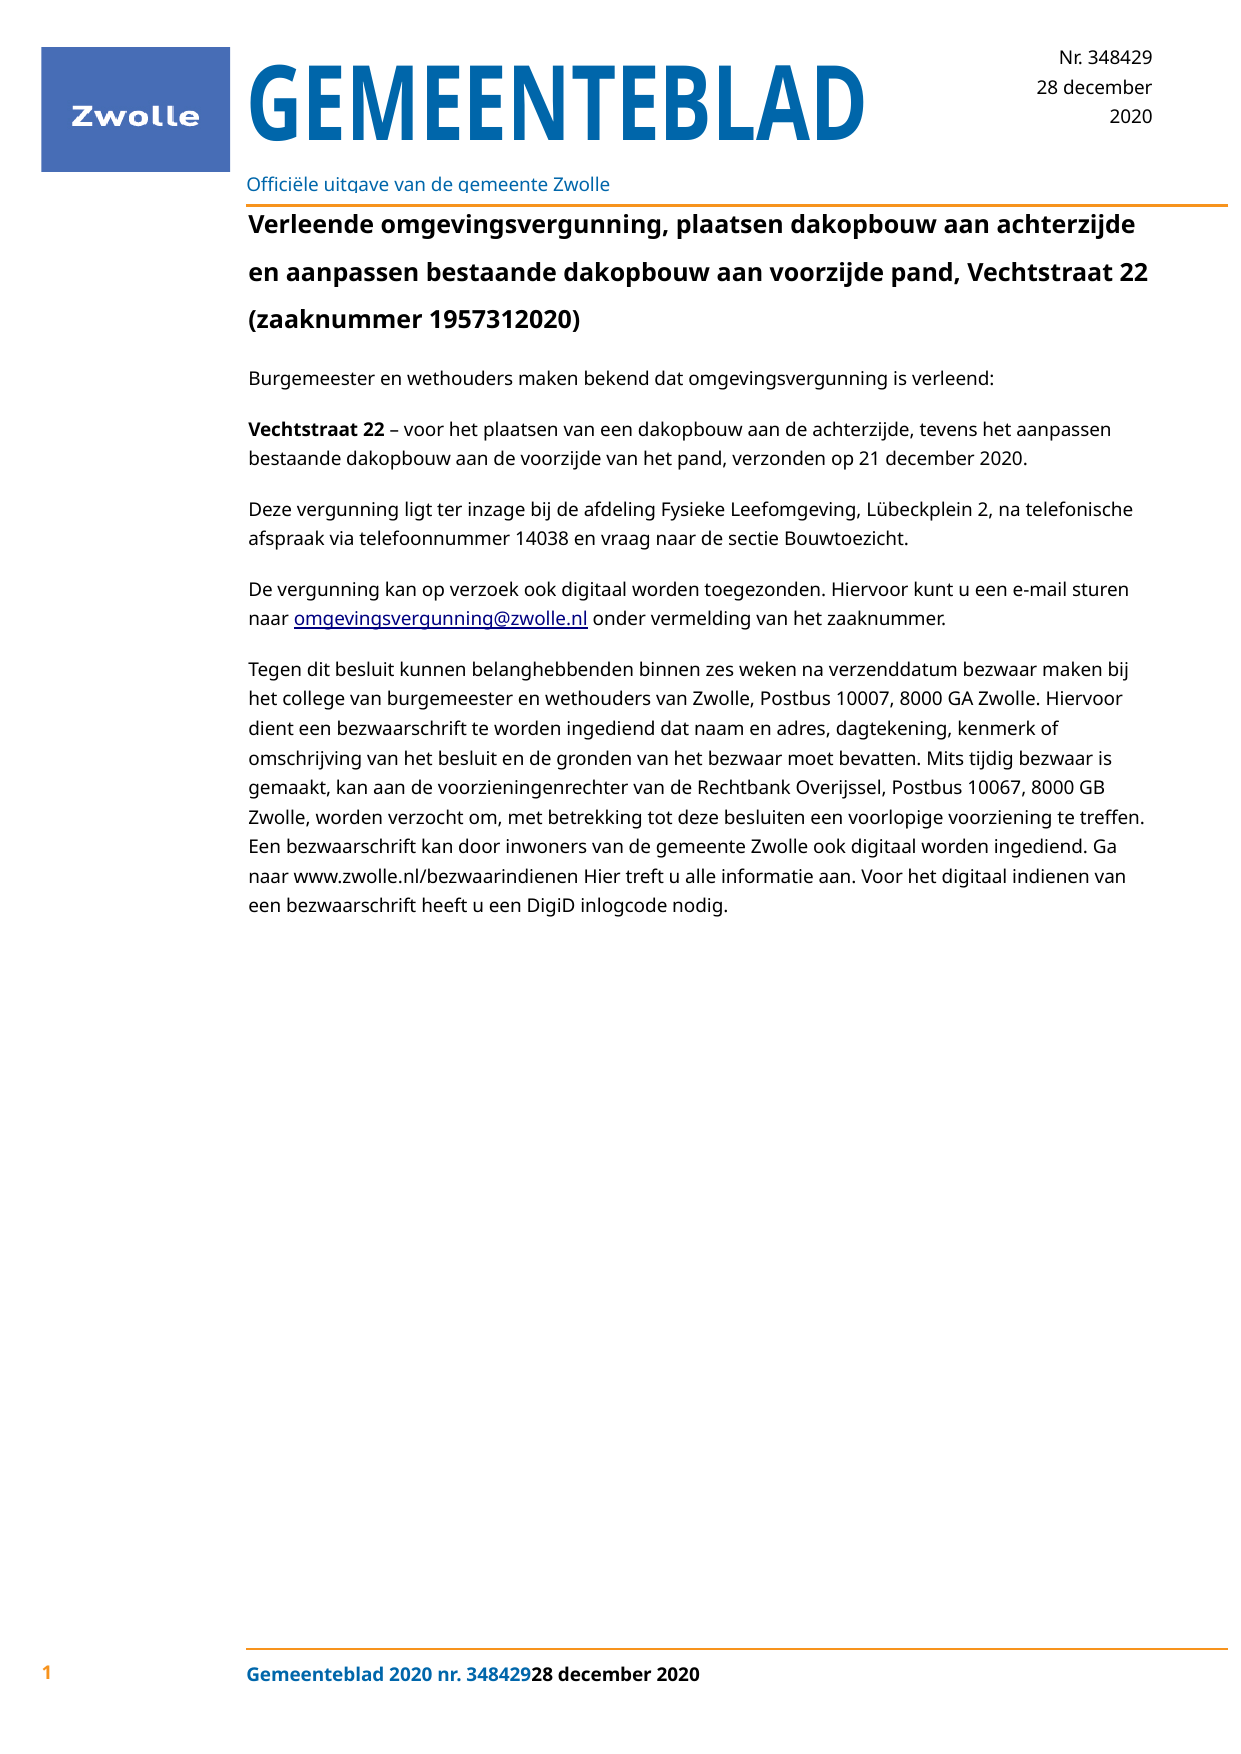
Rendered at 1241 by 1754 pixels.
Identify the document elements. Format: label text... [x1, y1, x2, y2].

text Burgemeester en wethouders maken bekend dat omgevingsvergunning is verleend: [248, 366, 1152, 391]
text Vechtstraat 22 – voor het plaatsen van een dakopbouw aan de achterzijde, tevens het aanpassen bestaande dakopbouw aan de voorzijde van het pand, verzonden op 21 december 2020. [248, 416, 1152, 471]
text Deze vergunning ligt ter inzage bij de afdeling Fysieke Leefomgeving, Lübeckplein 2, na telefonische afspraak via telefoonnummer 14038 en vraag naar de sectie Bouwtoezicht. [248, 496, 1152, 551]
text Tegen dit besluit kunnen belanghebbenden binnen zes weken na verzenddatum bezwaar maken bij het college van burgemeester en wethouders van Zwolle, Postbus 10007, 8000 GA Zwolle. Hiervoor dient een bezwaarschrift te worden ingediend dat naam en adres, dagtekening, kenmerk of omschrijving van het besluit en de gronden van het bezwaar moet bevatten. Mits tijdig bezwaar is gemaakt, kan aan de voorzieningenrechter van de Rechtbank Overijssel, Postbus 10067, 8000 GB Zwolle, worden verzocht om, met betrekking tot deze besluiten een voorlopige voorziening te treffen. Een bezwaarschrift kan door inwoners van de gemeente Zwolle ook digitaal worden ingediend. Ga naar www.zwolle.nl/bezwaarindienen Hier treft u alle informatie aan. Voor het digitaal indienen van een bezwaarschrift heeft u een DigiD inlogcode nodig. [248, 656, 1152, 918]
text De vergunning kan op verzoek ook digitaal worden toegezonden. Hiervoor kunt u een e-mail sturen naar omgevingsvergunning@zwolle.nl onder vermelding van het zaaknummer. [248, 576, 1152, 631]
picture [41, 47, 231, 172]
text Verleende omgevingsvergunning, plaatsen dakopbouw aan achterzijde en aanpassen bestaande dakopbouw aan voorzijde pand, Vechtstraat 22 (zaaknummer 1957312020) [248, 207, 1152, 336]
